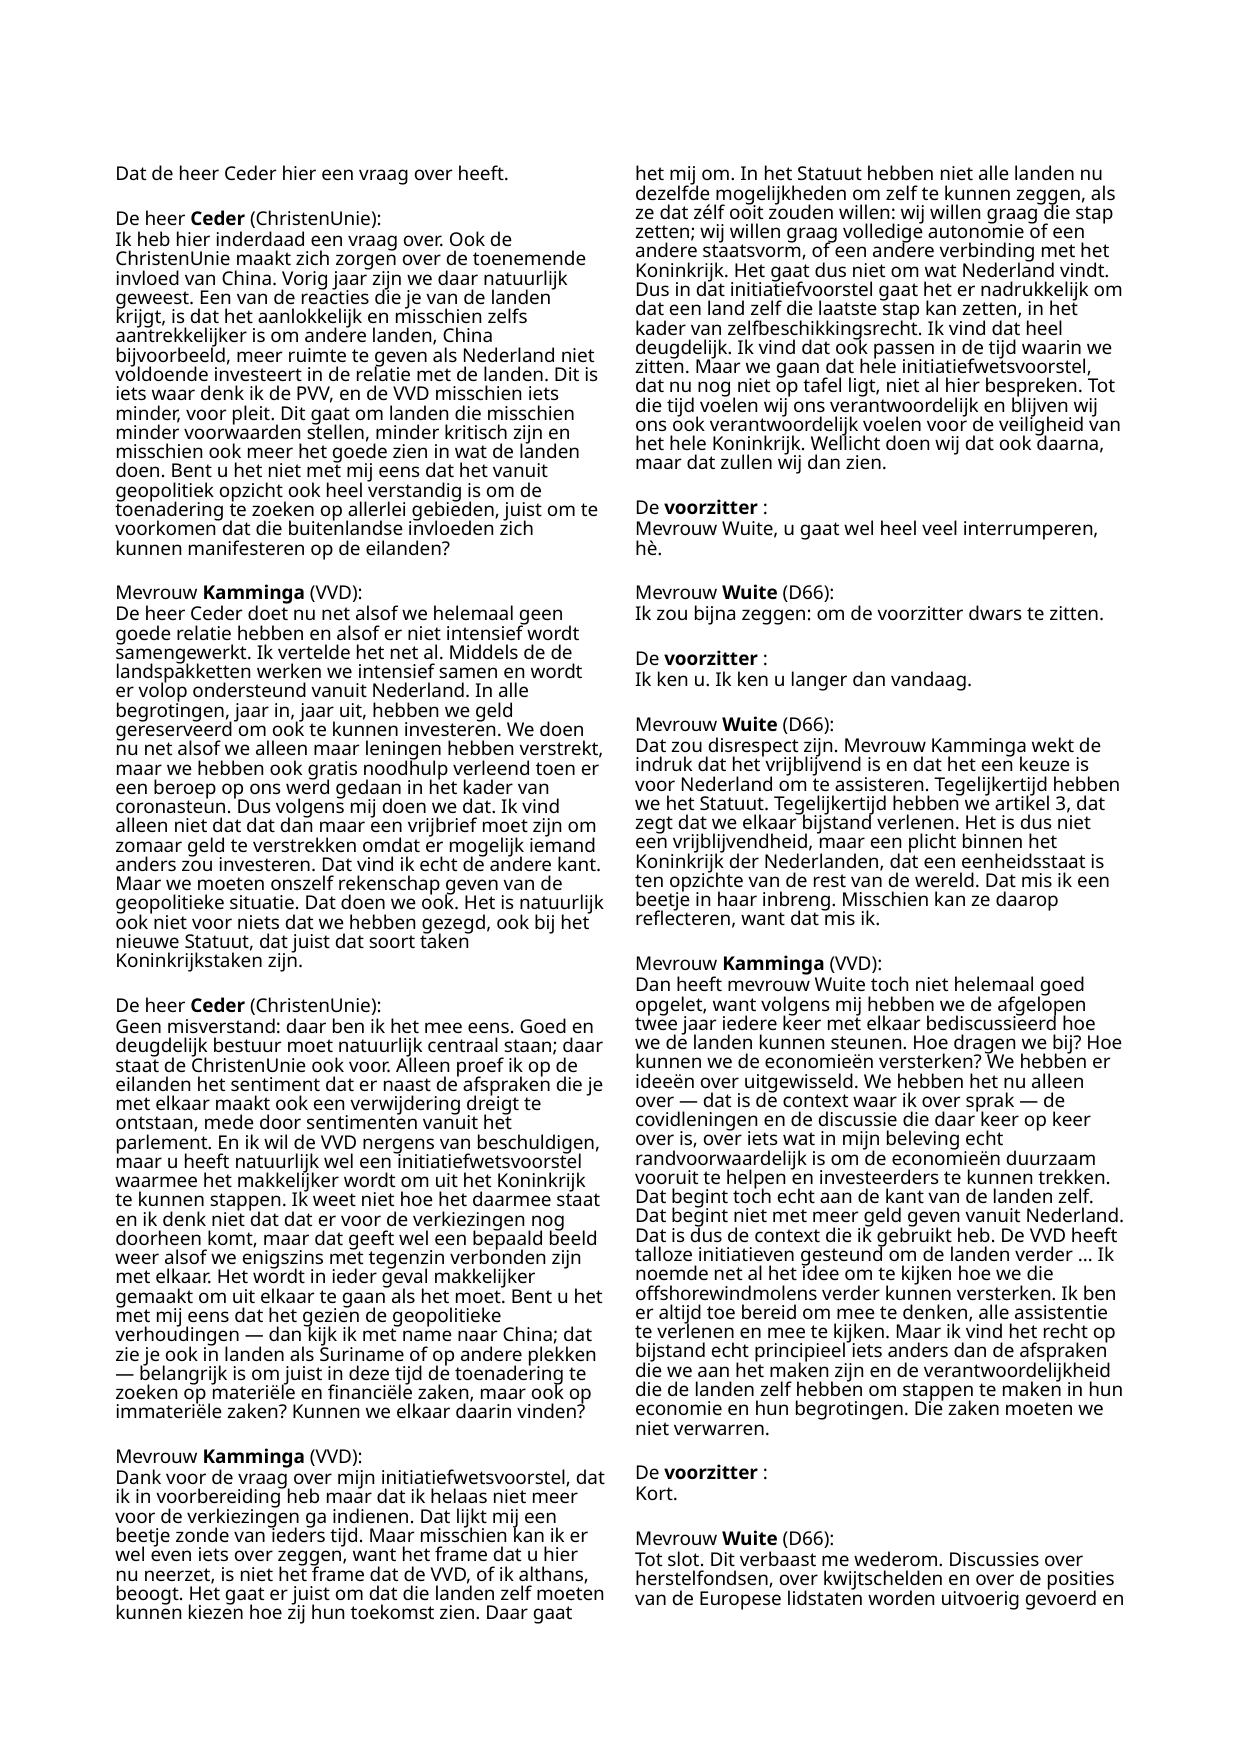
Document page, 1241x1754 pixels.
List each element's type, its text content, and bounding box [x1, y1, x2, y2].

text Geen misverstand: daar ben ik het mee eens. Goed en deugdelijk bestuur moet natuurlijk centraal staan; daar staat de ChristenUnie ook voor. Alleen proef ik op de eilanden het sentiment dat er naast de afspraken die je met elkaar maakt ook een verwijdering dreigt te ontstaan, mede door sentimenten vanuit het parlement. En ik wil de VVD nergens van beschuldigen, maar u heeft natuurlijk wel een initiatiefwetsvoorstel waarmee het makkelijker wordt om uit het Koninkrijk te kunnen stappen. Ik weet niet hoe het daarmee staat en ik denk niet dat dat er voor de verkiezingen nog doorheen komt, maar dat geeft wel een bepaald beeld weer alsof we enigszins met tegenzin verbonden zijn met elkaar. Het wordt in ieder geval makkelijker gemaakt om uit elkaar te gaan als het moet. Bent u het met mij eens dat het gezien de geopolitieke verhoudingen — dan kijk ik met name naar China; dat zie je ook in landen als Suriname of op andere plekken — belangrijk is om juist in deze tijd de toenadering te zoeken op materiële en financiële zaken, maar ook op immateriële zaken? Kunnen we elkaar daarin vinden? [115, 1018, 605, 1423]
text Ik zou bijna zeggen: om de voorzitter dwars te zitten. [635, 605, 1125, 624]
text De voorzitter : [635, 494, 1125, 520]
text Mevrouw Kamminga (VVD): [115, 1443, 605, 1469]
text Tot slot. Dit verbaast me wederom. Discussies over herstelfondsen, over kwijtschelden en over de posities van de Europese lidstaten worden uitvoerig gevoerd en [635, 1551, 1125, 1609]
text Ik ken u. Ik ken u langer dan vandaag. [635, 671, 1125, 690]
text De voorzitter : [635, 1459, 1125, 1485]
text het mij om. In het Statuut hebben niet alle landen nu dezelfde mogelijkheden om zelf te kunnen zeggen, als ze dat zélf ooit zouden willen: wij willen graag die stap zetten; wij willen graag volledige autonomie of een andere staatsvorm, of een andere verbinding met het Koninkrijk. Het gaat dus niet om wat Nederland vindt. Dus in dat initiatiefvoorstel gaat het er nadrukkelijk om dat een land zelf die laatste stap kan zetten, in het kader van zelfbeschikkingsrecht. Ik vind dat heel deugdelijk. Ik vind dat ook passen in de tijd waarin we zitten. Maar we gaan dat hele initiatiefwetsvoorstel, dat nu nog niet op tafel ligt, niet al hier bespreken. Tot die tijd voelen wij ons verantwoordelijk en blijven wij ons ook verantwoordelijk voelen voor de veiligheid van het hele Koninkrijk. Wellicht doen wij dat ook daarna, maar dat zullen wij dan zien. [635, 165, 1125, 474]
text Mevrouw Kamminga (VVD): [115, 579, 605, 605]
text De voorzitter : [635, 645, 1125, 671]
text Mevrouw Wuite (D66): [635, 711, 1125, 737]
text Ik heb hier inderdaad een vraag over. Ook de ChristenUnie maakt zich zorgen over de toenemende invloed van China. Vorig jaar zijn we daar natuurlijk geweest. Een van de reacties die je van de landen krijgt, is dat het aanlokkelijk en misschien zelfs aantrekkelijker is om andere landen, China bijvoorbeeld, meer ruimte te geven als Nederland niet voldoende investeert in de relatie met de landen. Dit is iets waar denk ik de PVV, en de VVD misschien iets minder, voor pleit. Dit gaat om landen die misschien minder voorwaarden stellen, minder kritisch zijn en misschien ook meer het goede zien in wat de landen doen. Bent u het niet met mij eens dat het vanuit geopolitiek opzicht ook heel verstandig is om de toenadering te zoeken op allerlei gebieden, juist om te voorkomen dat die buitenlandse invloeden zich kunnen manifesteren op de eilanden? [115, 231, 605, 559]
text Mevrouw Wuite (D66): [635, 1525, 1125, 1551]
text De heer Ceder doet nu net alsof we helemaal geen goede relatie hebben en alsof er niet intensief wordt samengewerkt. Ik vertelde het net al. Middels de de landspakketten werken we intensief samen en wordt er volop ondersteund vanuit Nederland. In alle begrotingen, jaar in, jaar uit, hebben we geld gereserveerd om ook te kunnen investeren. We doen nu net alsof we alleen maar leningen hebben verstrekt, maar we hebben ook gratis noodhulp verleend toen er een beroep op ons werd gedaan in het kader van coronasteun. Dus volgens mij doen we dat. Ik vind alleen niet dat dat dan maar een vrijbrief moet zijn om zomaar geld te verstrekken omdat er mogelijk iemand anders zou investeren. Dat vind ik echt de andere kant. Maar we moeten onszelf rekenschap geven van de geopolitieke situatie. Dat doen we ook. Het is natuurlijk ook niet voor niets dat we hebben gezegd, ook bij het nieuwe Statuut, dat juist dat soort taken Koninkrijkstaken zijn. [115, 605, 605, 971]
text Dank voor de vraag over mijn initiatiefwetsvoorstel, dat ik in voorbereiding heb maar dat ik helaas niet meer voor de verkiezingen ga indienen. Dat lijkt mij een beetje zonde van ieders tijd. Maar misschien kan ik er wel even iets over zeggen, want het frame dat u hier nu neerzet, is niet het frame dat de VVD, of ik althans, beoogt. Het gaat er juist om dat die landen zelf moeten kunnen kiezen hoe zij hun toekomst zien. Daar gaat [115, 1469, 605, 1623]
text Kort. [635, 1485, 1125, 1504]
text Dat de heer Ceder hier een vraag over heeft. [115, 165, 605, 184]
text Dan heeft mevrouw Wuite toch niet helemaal goed opgelet, want volgens mij hebben we de afgelopen twee jaar iedere keer met elkaar bediscussieerd hoe we de landen kunnen steunen. Hoe dragen we bij? Hoe kunnen we de economieën versterken? We hebben er ideeën over uitgewisseld. We hebben het nu alleen over — dat is de context waar ik over sprak — de covidleningen en de discussie die daar keer op keer over is, over iets wat in mijn beleving echt randvoorwaardelijk is om de economieën duurzaam vooruit te helpen en investeerders te kunnen trekken. Dat begint toch echt aan de kant van de landen zelf. Dat begint niet met meer geld geven vanuit Nederland. Dat is dus de context die ik gebruikt heb. De VVD heeft talloze initiatieven gesteund om de landen verder … Ik noemde net al het idee om te kijken hoe we die offshorewindmolens verder kunnen versterken. Ik ben er altijd toe bereid om mee te denken, alle assistentie te verlenen en mee te kijken. Maar ik vind het recht op bijstand echt principieel iets anders dan de afspraken die we aan het maken zijn en de verantwoordelijkheid die de landen zelf hebben om stappen te maken in hun economie en hun begrotingen. Die zaken moeten we niet verwarren. [635, 976, 1125, 1439]
text De heer Ceder (ChristenUnie): [115, 205, 605, 231]
text Mevrouw Wuite (D66): [635, 579, 1125, 605]
text Mevrouw Kamminga (VVD): [635, 951, 1125, 976]
text De heer Ceder (ChristenUnie): [115, 992, 605, 1018]
text Dat zou disrespect zijn. Mevrouw Kamminga wekt de indruk dat het vrijblijvend is en dat het een keuze is voor Nederland om te assisteren. Tegelijkertijd hebben we het Statuut. Tegelijkertijd hebben we artikel 3, dat zegt dat we elkaar bijstand verlenen. Het is dus niet een vrijblijvendheid, maar een plicht binnen het Koninkrijk der Nederlanden, dat een eenheidsstaat is ten opzichte van de rest van de wereld. Dat mis ik een beetje in haar inbreng. Misschien kan ze daarop reflecteren, want dat mis ik. [635, 737, 1125, 930]
text Mevrouw Wuite, u gaat wel heel veel interrumperen, hè. [635, 520, 1125, 559]
